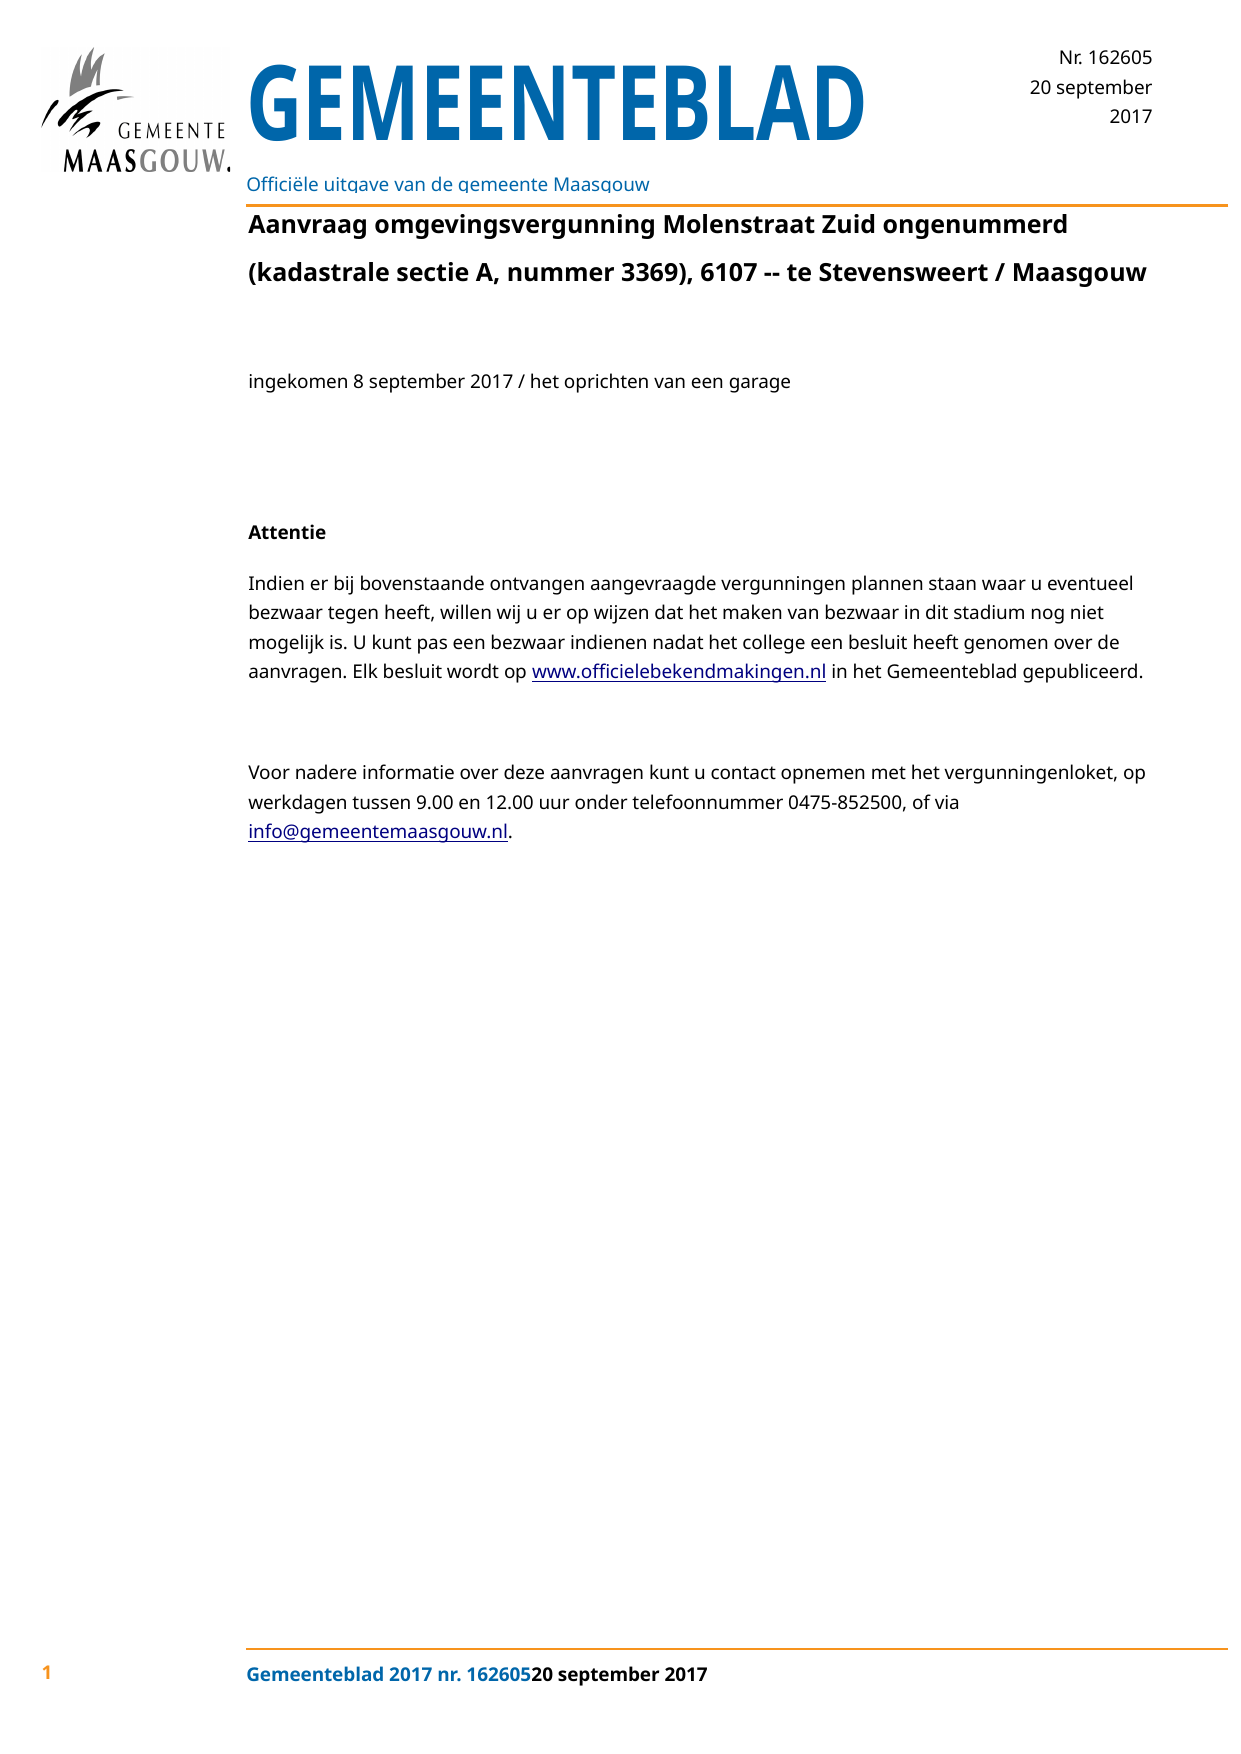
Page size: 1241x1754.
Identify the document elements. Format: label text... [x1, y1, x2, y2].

text ingekomen 8 september 2017 / het oprichten van een garage [248, 368, 1152, 394]
text Indien er bij bovenstaande ontvangen aangevraagde vergunningen plannen staan waar u eventueel bezwaar tegen heeft, willen wij u er op wijzen dat het maken van bezwaar in dit stadium nog niet mogelijk is. U kunt pas een bezwaar indienen nadat het college een besluit heeft genomen over de aanvragen. Elk besluit wordt op www.officielebekendmakingen.nl in het Gemeenteblad gepubliceerd. [248, 570, 1152, 684]
text Attentie [248, 519, 1152, 545]
text Voor nadere informatie over deze aanvragen kunt u contact opnemen met het vergunningenloket, op werkdagen tussen 9.00 en 12.00 uur onder telefoonnummer 0475-852500, of via info@gemeentemaasgouw.nl. [248, 759, 1152, 844]
picture [41, 47, 231, 172]
text Aanvraag omgevingsvergunning Molenstraat Zuid ongenummerd (kadastrale sectie A, nummer 3369), 6107 -- te Stevensweert / Maasgouw [248, 207, 1152, 288]
